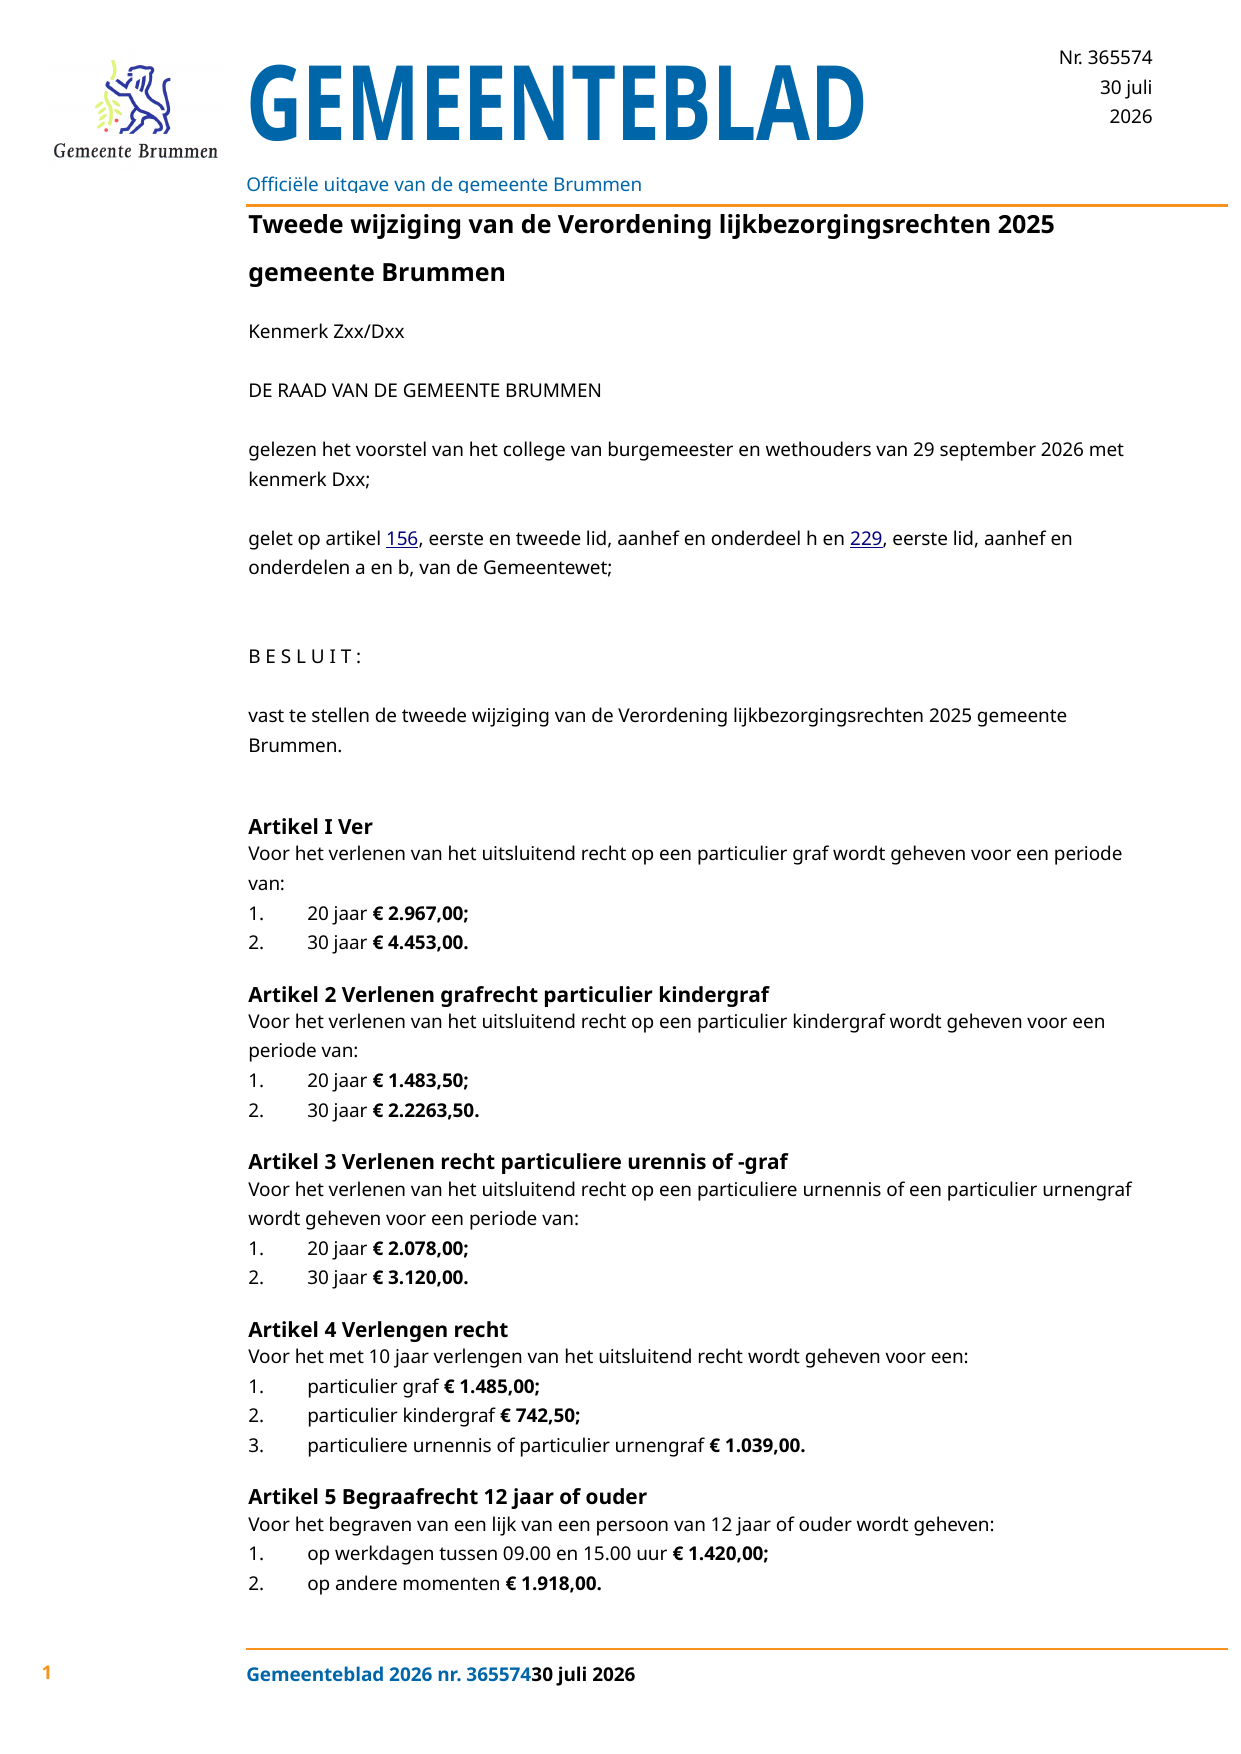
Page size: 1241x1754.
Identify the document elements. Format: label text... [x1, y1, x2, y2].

list 30 jaar € 3.120,00. [248, 1264, 1152, 1290]
text Artikel 3 Verlenen recht particuliere urennis of -graf [248, 1147, 1152, 1176]
text DE RAAD VAN DE GEMEENTE BRUMMEN [248, 377, 1152, 403]
list 20 jaar € 2.078,00; [248, 1235, 1152, 1261]
text Voor het met 10 jaar verlengen van het uitsluitend recht wordt geheven voor een: [248, 1343, 1152, 1369]
list particulier kindergraf € 742,50; [248, 1402, 1152, 1428]
list 20 jaar € 2.967,00; [248, 900, 1152, 925]
text Artikel 2 Verlenen grafrecht particulier kindergraf [248, 980, 1152, 1008]
text Voor het verlenen van het uitsluitend recht op een particulier kindergraf wordt geheven voor een periode van: [248, 1008, 1152, 1063]
picture [41, 47, 231, 172]
list op andere momenten € 1.918,00. [248, 1570, 1152, 1596]
list particulier graf € 1.485,00; [248, 1373, 1152, 1399]
list 30 jaar € 4.453,00. [248, 929, 1152, 955]
list op werkdagen tussen 09.00 en 15.00 uur € 1.420,00; [248, 1541, 1152, 1566]
text B E S L U I T : [248, 643, 1152, 669]
list 20 jaar € 1.483,50; [248, 1067, 1152, 1093]
text Voor het verlenen van het uitsluitend recht op een particuliere urnennis of een particulier urnengraf wordt geheven voor een periode van: [248, 1176, 1152, 1231]
text Artikel 5 Begraafrecht 12 jaar of ouder [248, 1482, 1152, 1511]
list particuliere urnennis of particulier urnengraf € 1.039,00. [248, 1432, 1152, 1458]
text Artikel 4 Verlengen recht [248, 1315, 1152, 1343]
text Voor het verlenen van het uitsluitend recht op een particulier graf wordt geheven voor een periode van: [248, 841, 1152, 896]
text Tweede wijziging van de Verordening lijkbezorgingsrechten 2025 gemeente Brummen [248, 207, 1152, 288]
list 30 jaar € 2.2263,50. [248, 1097, 1152, 1123]
text gelezen het voorstel van het college van burgemeester en wethouders van 29 september 2026 met kenmerk Dxx; [248, 436, 1152, 492]
text vast te stellen de tweede wijziging van de Verordening lijkbezorgingsrechten 2025 gemeente Brummen. [248, 702, 1152, 758]
text Voor het begraven van een lijk van een persoon van 12 jaar of ouder wordt geheven: [248, 1511, 1152, 1537]
text Artikel I Ver [248, 812, 1152, 841]
text Kenmerk Zxx/Dxx [248, 318, 1152, 344]
text gelet op artikel 156, eerste en tweede lid, aanhef en onderdeel h en 229, eerste lid, aanhef en onderdelen a en b, van de Gemeentewet; [248, 525, 1152, 580]
